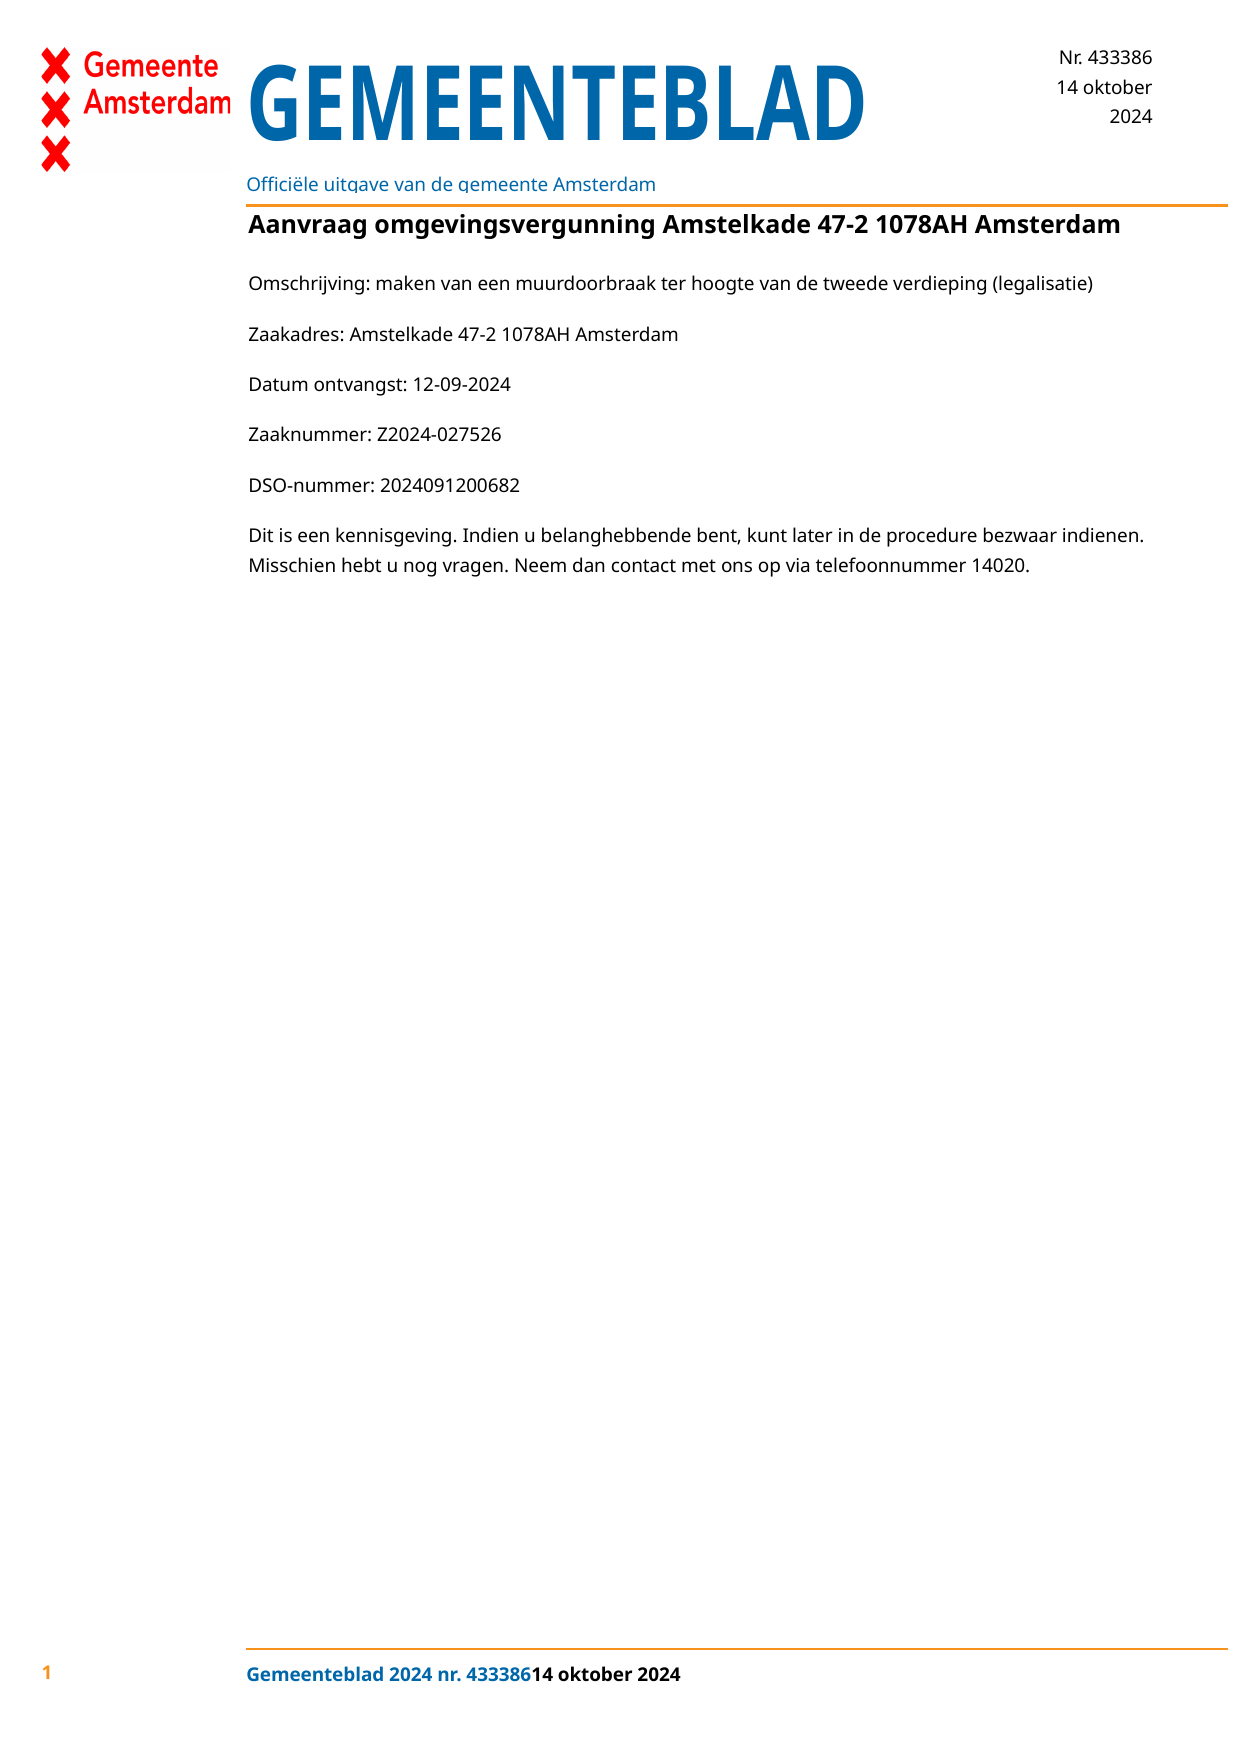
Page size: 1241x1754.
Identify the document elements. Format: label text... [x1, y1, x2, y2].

text DSO-nummer: 2024091200682 [248, 472, 1152, 498]
text Datum ontvangst: 12-09-2024 [248, 371, 1152, 397]
text Zaakadres: Amstelkade 47-2 1078AH Amsterdam [248, 321, 1152, 346]
text Dit is een kennisgeving. Indien u belanghebbende bent, kunt later in de procedure bezwaar indienen. Misschien hebt u nog vragen. Neem dan contact met ons op via telefoonnummer 14020. [248, 522, 1152, 578]
text Aanvraag omgevingsvergunning Amstelkade 47-2 1078AH Amsterdam [248, 207, 1152, 241]
text Omschrijving: maken van een muurdoorbraak ter hoogte van de tweede verdieping (legalisatie) [248, 270, 1152, 296]
picture [41, 47, 231, 172]
text Zaaknummer: Z2024-027526 [248, 422, 1152, 447]
